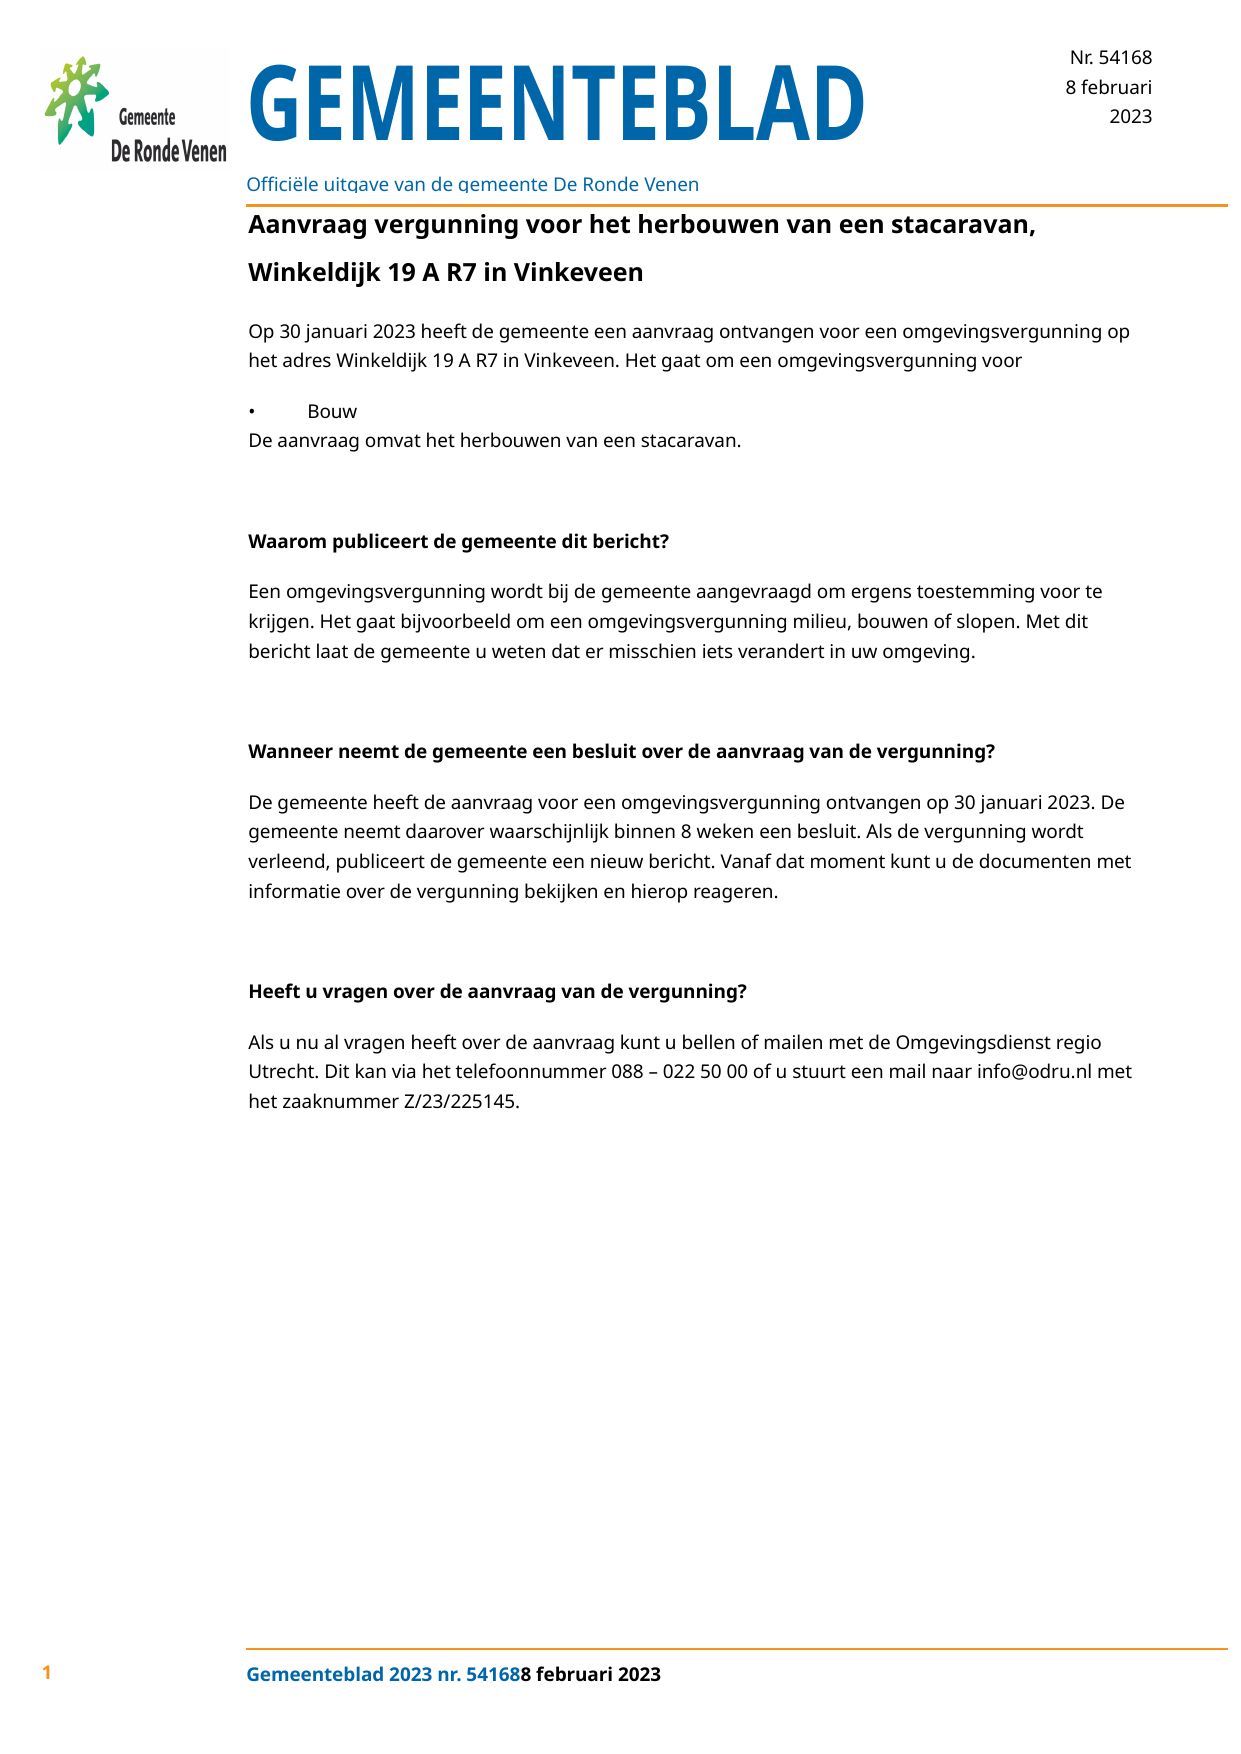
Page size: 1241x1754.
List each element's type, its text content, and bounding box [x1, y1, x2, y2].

text Aanvraag vergunning voor het herbouwen van een stacaravan, Winkeldijk 19 A R7 in Vinkeveen [248, 207, 1152, 288]
text Waarom publiceert de gemeente dit bericht? [248, 528, 1152, 554]
picture [41, 47, 231, 172]
text Heeft u vragen over de aanvraag van de vergunning? [248, 979, 1152, 1004]
text Als u nu al vragen heeft over de aanvraag kunt u bellen of mailen met de Omgevingsdienst regio Utrecht. Dit kan via het telefoonnummer 088 – 022 50 00 of u stuurt een mail naar info@odru.nl met het zaaknummer Z/23/225145. [248, 1029, 1152, 1114]
text De aanvraag omvat het herbouwen van een stacaravan. [248, 427, 1152, 453]
list Bouw [248, 398, 1152, 424]
text De gemeente heeft de aanvraag voor een omgevingsvergunning ontvangen op 30 januari 2023. De gemeente neemt daarover waarschijnlijk binnen 8 weken een besluit. Als de vergunning wordt verleend, publiceert de gemeente een nieuw bericht. Vanaf dat moment kunt u de documenten met informatie over de vergunning bekijken en hierop reageren. [248, 789, 1152, 904]
text Wanneer neemt de gemeente een besluit over de aanvraag van de vergunning? [248, 739, 1152, 764]
text Op 30 januari 2023 heeft de gemeente een aanvraag ontvangen voor een omgevingsvergunning op het adres Winkeldijk 19 A R7 in Vinkeveen. Het gaat om een omgevingsvergunning voor [248, 318, 1152, 373]
text Een omgevingsvergunning wordt bij de gemeente aangevraagd om ergens toestemming voor te krijgen. Het gaat bijvoorbeeld om een omgevingsvergunning milieu, bouwen of slopen. Met dit bericht laat de gemeente u weten dat er misschien iets verandert in uw omgeving. [248, 579, 1152, 664]
